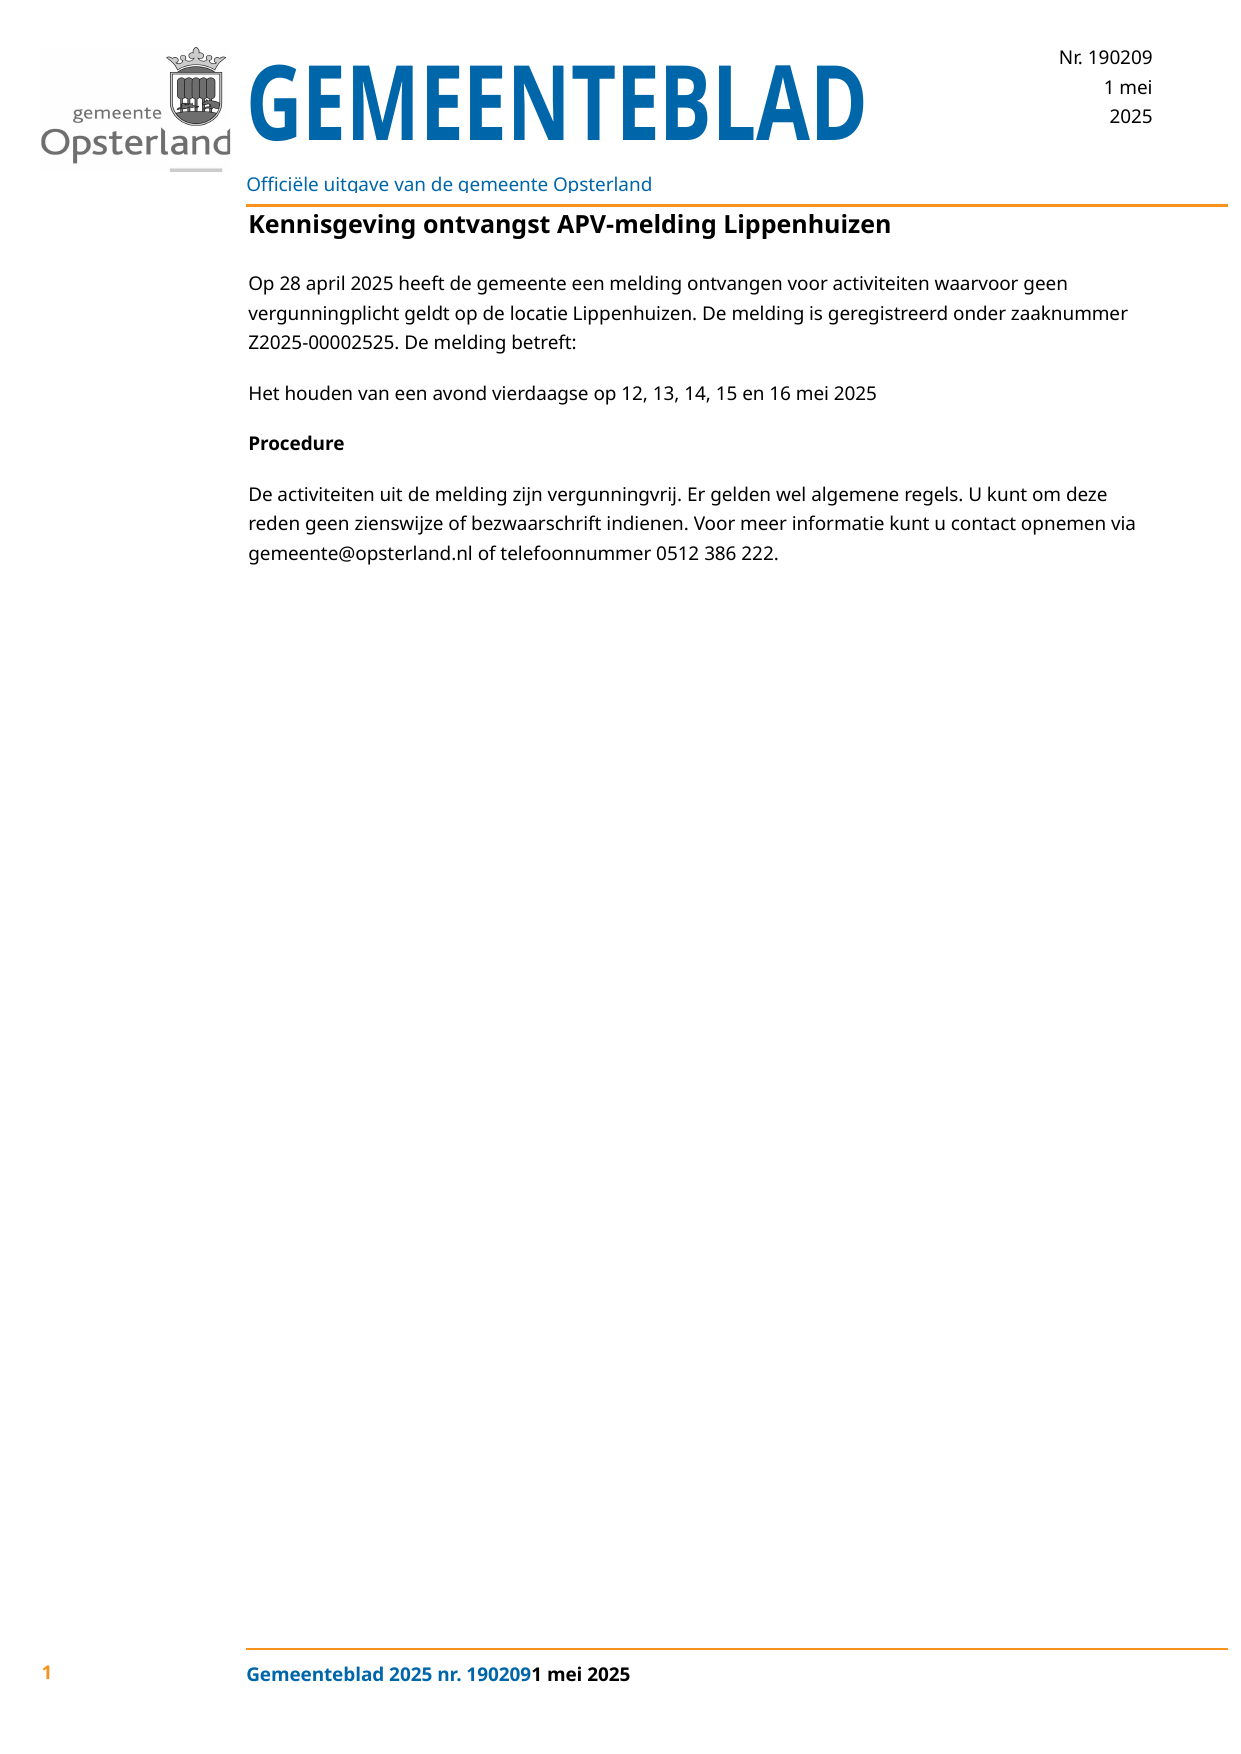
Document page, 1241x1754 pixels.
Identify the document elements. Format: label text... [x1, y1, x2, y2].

text Het houden van een avond vierdaagse op 12, 13, 14, 15 en 16 mei 2025 [248, 380, 1152, 406]
picture [41, 47, 231, 172]
text Kennisgeving ontvangst APV-melding Lippenhuizen [248, 207, 1152, 241]
text Op 28 april 2025 heeft de gemeente een melding ontvangen voor activiteiten waarvoor geen vergunningplicht geldt op de locatie Lippenhuizen. De melding is geregistreerd onder zaaknummer Z2025-00002525. De melding betreft: [248, 270, 1152, 355]
text De activiteiten uit de melding zijn vergunningvrij. Er gelden wel algemene regels. U kunt om deze reden geen zienswijze of bezwaarschrift indienen. Voor meer informatie kunt u contact opnemen via gemeente@opsterland.nl of telefoonnummer 0512 386 222. [248, 481, 1152, 566]
text Procedure [248, 430, 1152, 456]
